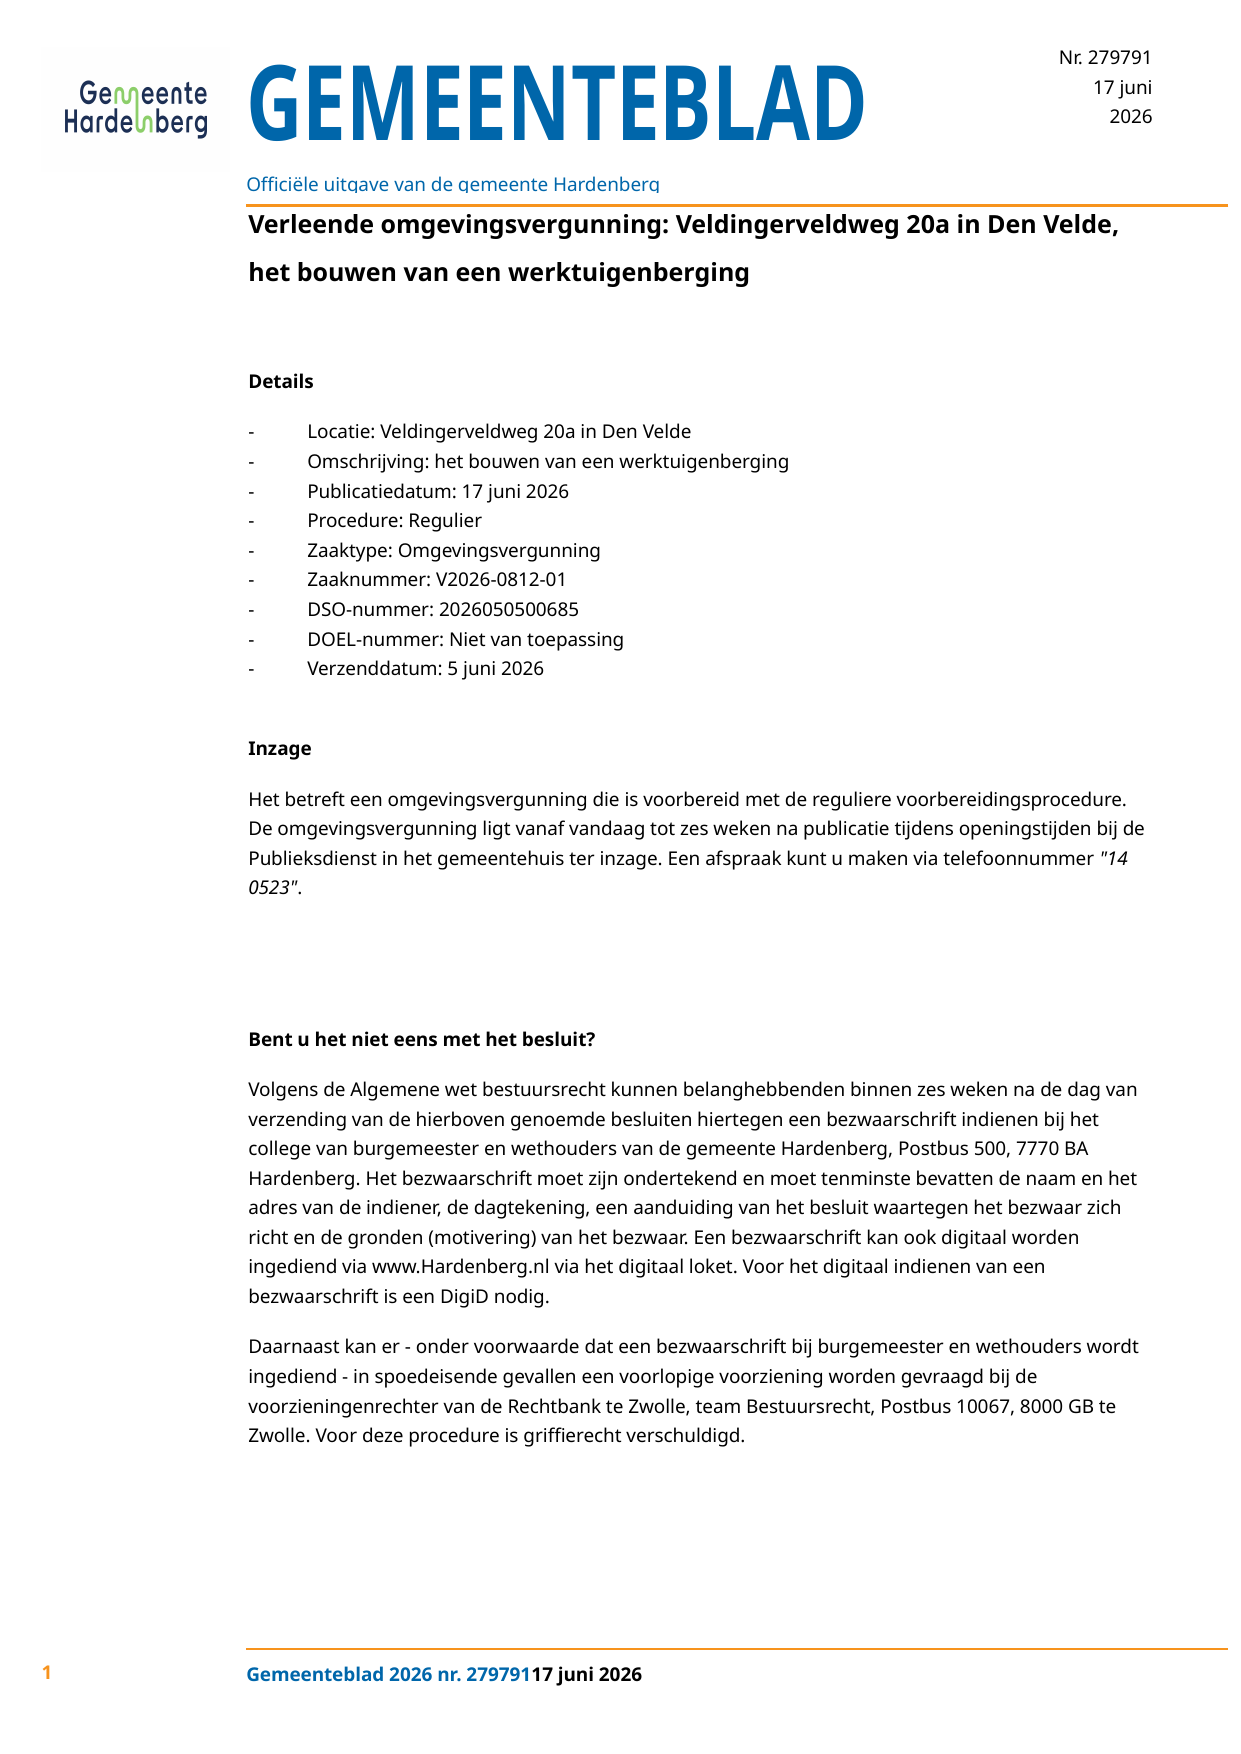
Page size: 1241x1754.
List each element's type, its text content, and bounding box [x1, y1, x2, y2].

list Zaaknummer: V2026-0812-01 [248, 567, 1152, 592]
list Verzenddatum: 5 juni 2026 [248, 655, 1152, 681]
list Procedure: Regulier [248, 507, 1152, 533]
picture [41, 47, 231, 172]
text Verleende omgevingsvergunning: Veldingerveldweg 20a in Den Velde, het bouwen van een werktuigenberging [248, 207, 1152, 288]
text Bent u het niet eens met het besluit? [248, 1026, 1152, 1052]
list Omschrijving: het bouwen van een werktuigenberging [248, 448, 1152, 474]
text Details [248, 368, 1152, 394]
list Locatie: Veldingerveldweg 20a in Den Velde [248, 419, 1152, 444]
text Het betreft een omgevingsvergunning die is voorbereid met de reguliere voorbereidingsprocedure. De omgevingsvergunning ligt vanaf vandaag tot zes weken na publicatie tijdens openingstijden bij de Publieksdienst in het gemeentehuis ter inzage. Een afspraak kunt u maken via telefoonnummer "14 0523". [248, 786, 1152, 900]
list Publicatiedatum: 17 juni 2026 [248, 478, 1152, 504]
text Volgens de Algemene wet bestuursrecht kunnen belanghebbenden binnen zes weken na de dag van verzending van de hierboven genoemde besluiten hiertegen een bezwaarschrift indienen bij het college van burgemeester en wethouders van de gemeente Hardenberg, Postbus 500, 7770 BA Hardenberg. Het bezwaarschrift moet zijn ondertekend en moet tenminste bevatten de naam en het adres van de indiener, de dagtekening, een aanduiding van het besluit waartegen het bezwaar zich richt en de gronden (motivering) van het bezwaar. Een bezwaarschrift kan ook digitaal worden ingediend via www.Hardenberg.nl via het digitaal loket. Voor het digitaal indienen van een bezwaarschrift is een DigiD nodig. [248, 1076, 1152, 1309]
text Inzage [248, 735, 1152, 761]
list DSO-nummer: 2026050500685 [248, 596, 1152, 622]
list DOEL-nummer: Niet van toepassing [248, 626, 1152, 652]
text Daarnaast kan er - onder voorwaarde dat een bezwaarschrift bij burgemeester en wethouders wordt ingediend - in spoedeisende gevallen een voorlopige voorziening worden gevraagd bij de voorzieningenrechter van de Rechtbank te Zwolle, team Bestuursrecht, Postbus 10067, 8000 GB te Zwolle. Voor deze procedure is griffierecht verschuldigd. [248, 1334, 1152, 1448]
list Zaaktype: Omgevingsvergunning [248, 537, 1152, 563]
